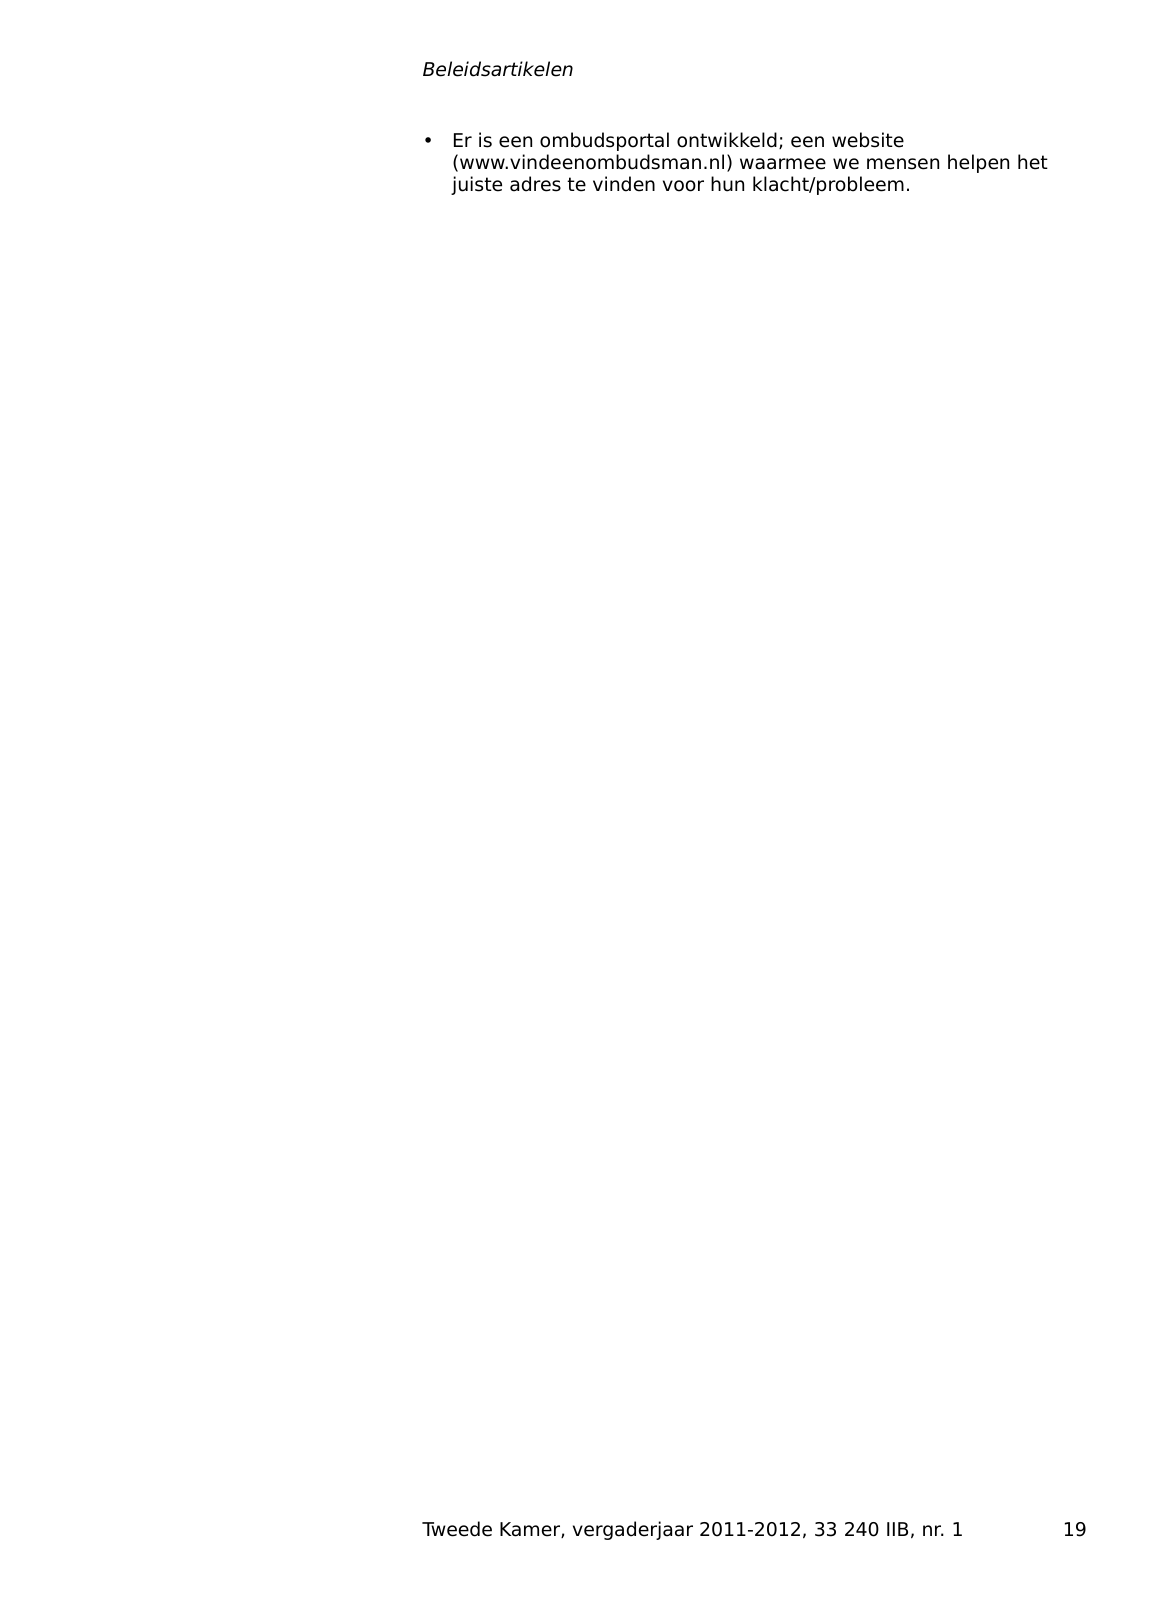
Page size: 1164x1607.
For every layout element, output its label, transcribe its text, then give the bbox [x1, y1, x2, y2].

text • Er is een ombudsportal ontwikkeld; een website (www.vindeenombudsman.nl) waarmee we mensen helpen het juiste adres te vinden voor hun klacht/probleem. [422, 130, 1087, 196]
